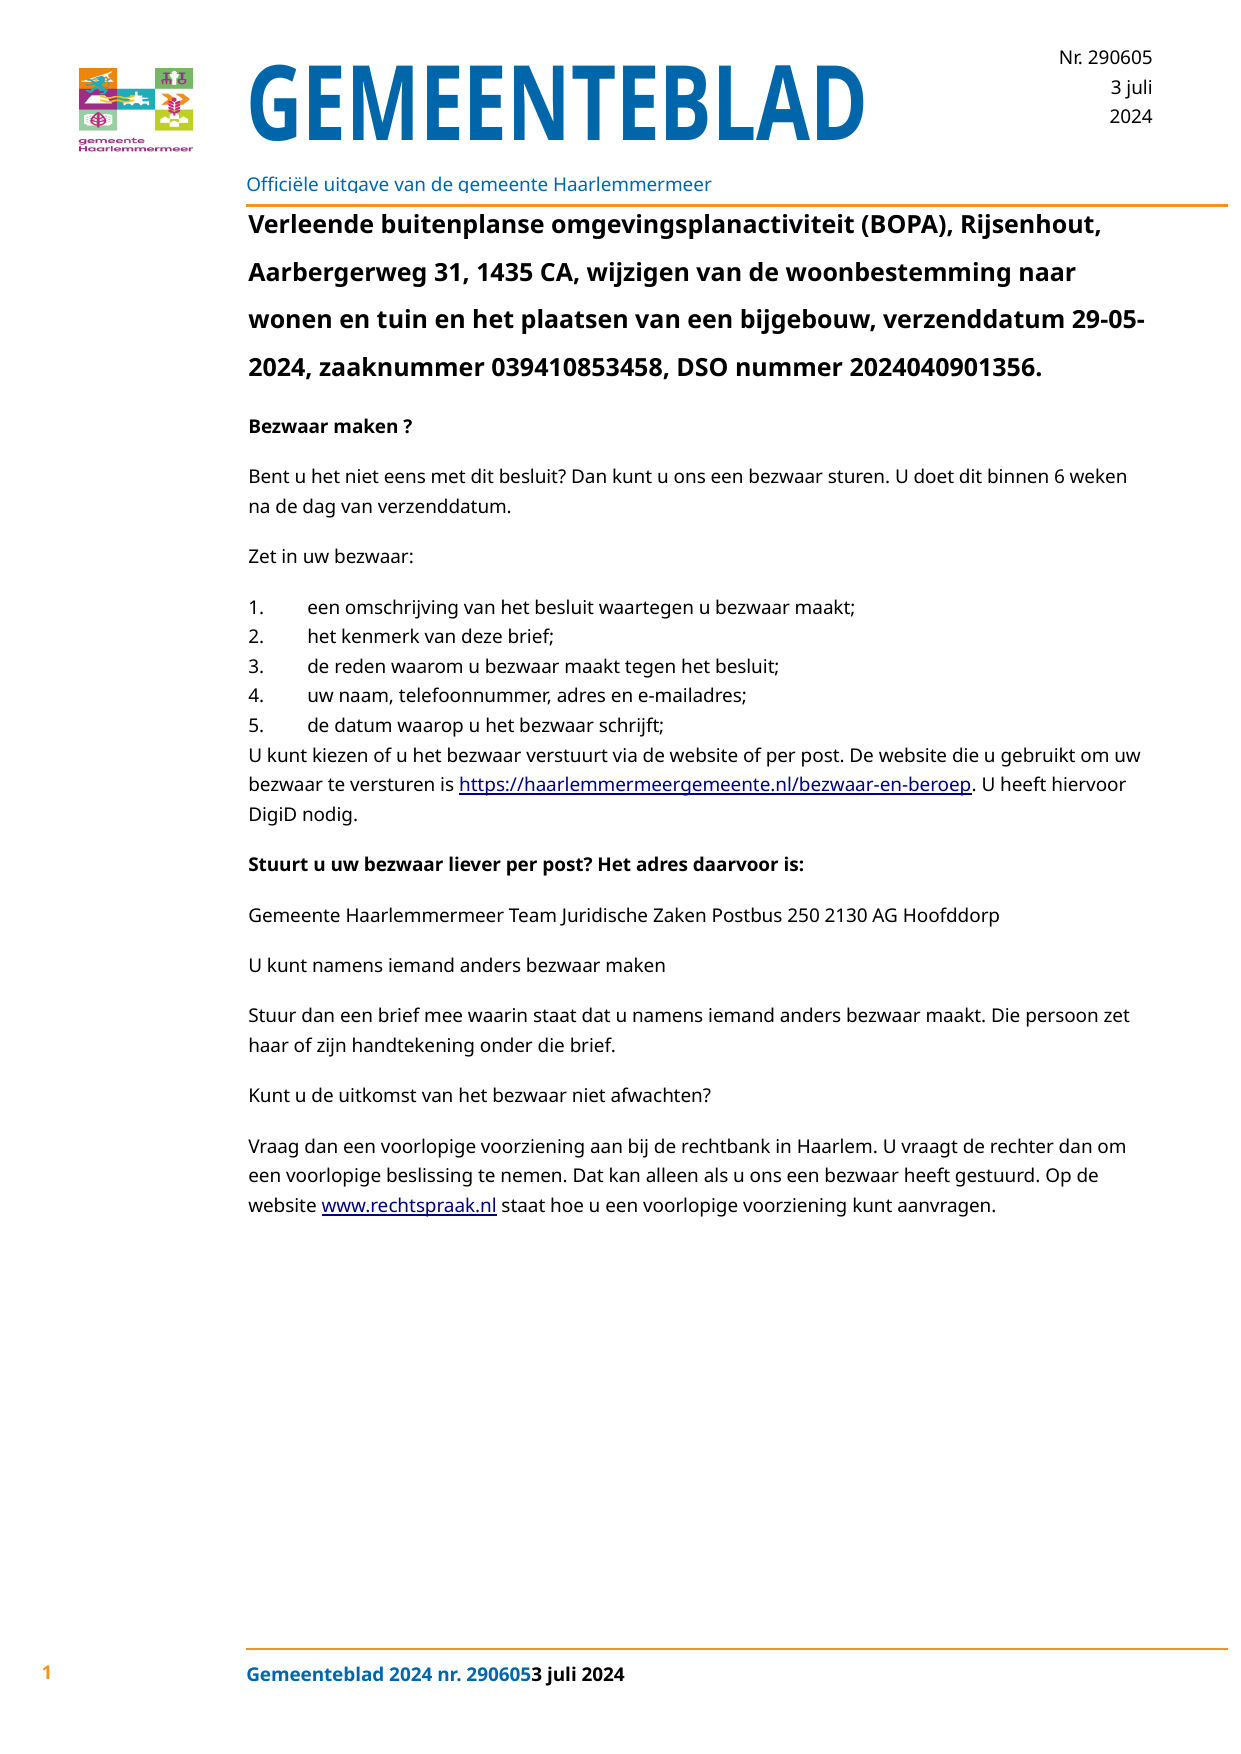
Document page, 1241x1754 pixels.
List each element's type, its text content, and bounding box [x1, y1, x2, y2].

text Kunt u de uitkomst van het bezwaar niet afwachten? [248, 1083, 1152, 1108]
list een omschrijving van het besluit waartegen u bezwaar maakt; [248, 594, 1152, 620]
text Bent u het niet eens met dit besluit? Dan kunt u ons een bezwaar sturen. U doet dit binnen 6 weken na de dag van verzenddatum. [248, 463, 1152, 519]
text U kunt kiezen of u het bezwaar verstuurt via de website of per post. De website die u gebruikt om uw bezwaar te versturen is https://haarlemmermeergemeente.nl/bezwaar-en-beroep. U heeft hiervoor DigiD nodig. [248, 742, 1152, 827]
picture [41, 47, 231, 172]
text Bezwaar maken ? [248, 413, 1152, 439]
text Stuur dan een brief mee waarin staat dat u namens iemand anders bezwaar maakt. Die persoon zet haar of zijn handtekening onder die brief. [248, 1003, 1152, 1058]
text Vraag dan een voorlopige voorziening aan bij de rechtbank in Haarlem. U vraagt de rechter dan om een voorlopige beslissing te nemen. Dat kan alleen als u ons een bezwaar heeft gestuurd. Op de website www.rechtspraak.nl staat hoe u een voorlopige voorziening kunt aanvragen. [248, 1133, 1152, 1218]
text U kunt namens iemand anders bezwaar maken [248, 952, 1152, 978]
text Verleende buitenplanse omgevingsplanactiviteit (BOPA), Rijsenhout, Aarbergerweg 31, 1435 CA, wijzigen van de woonbestemming naar wonen en tuin en het plaatsen van een bijgebouw, verzenddatum 29-05-2024, zaaknummer 039410853458, DSO nummer 2024040901356. [248, 207, 1152, 384]
text Zet in uw bezwaar: [248, 543, 1152, 569]
list de reden waarom u bezwaar maakt tegen het besluit; [248, 653, 1152, 679]
list het kenmerk van deze brief; [248, 623, 1152, 649]
text Stuurt u uw bezwaar liever per post? Het adres daarvoor is: [248, 851, 1152, 877]
text Gemeente Haarlemmermeer Team Juridische Zaken Postbus 250 2130 AG Hoofddorp [248, 902, 1152, 928]
list uw naam, telefoonnummer, adres en e-mailadres; [248, 683, 1152, 708]
list de datum waarop u het bezwaar schrijft; [248, 712, 1152, 738]
